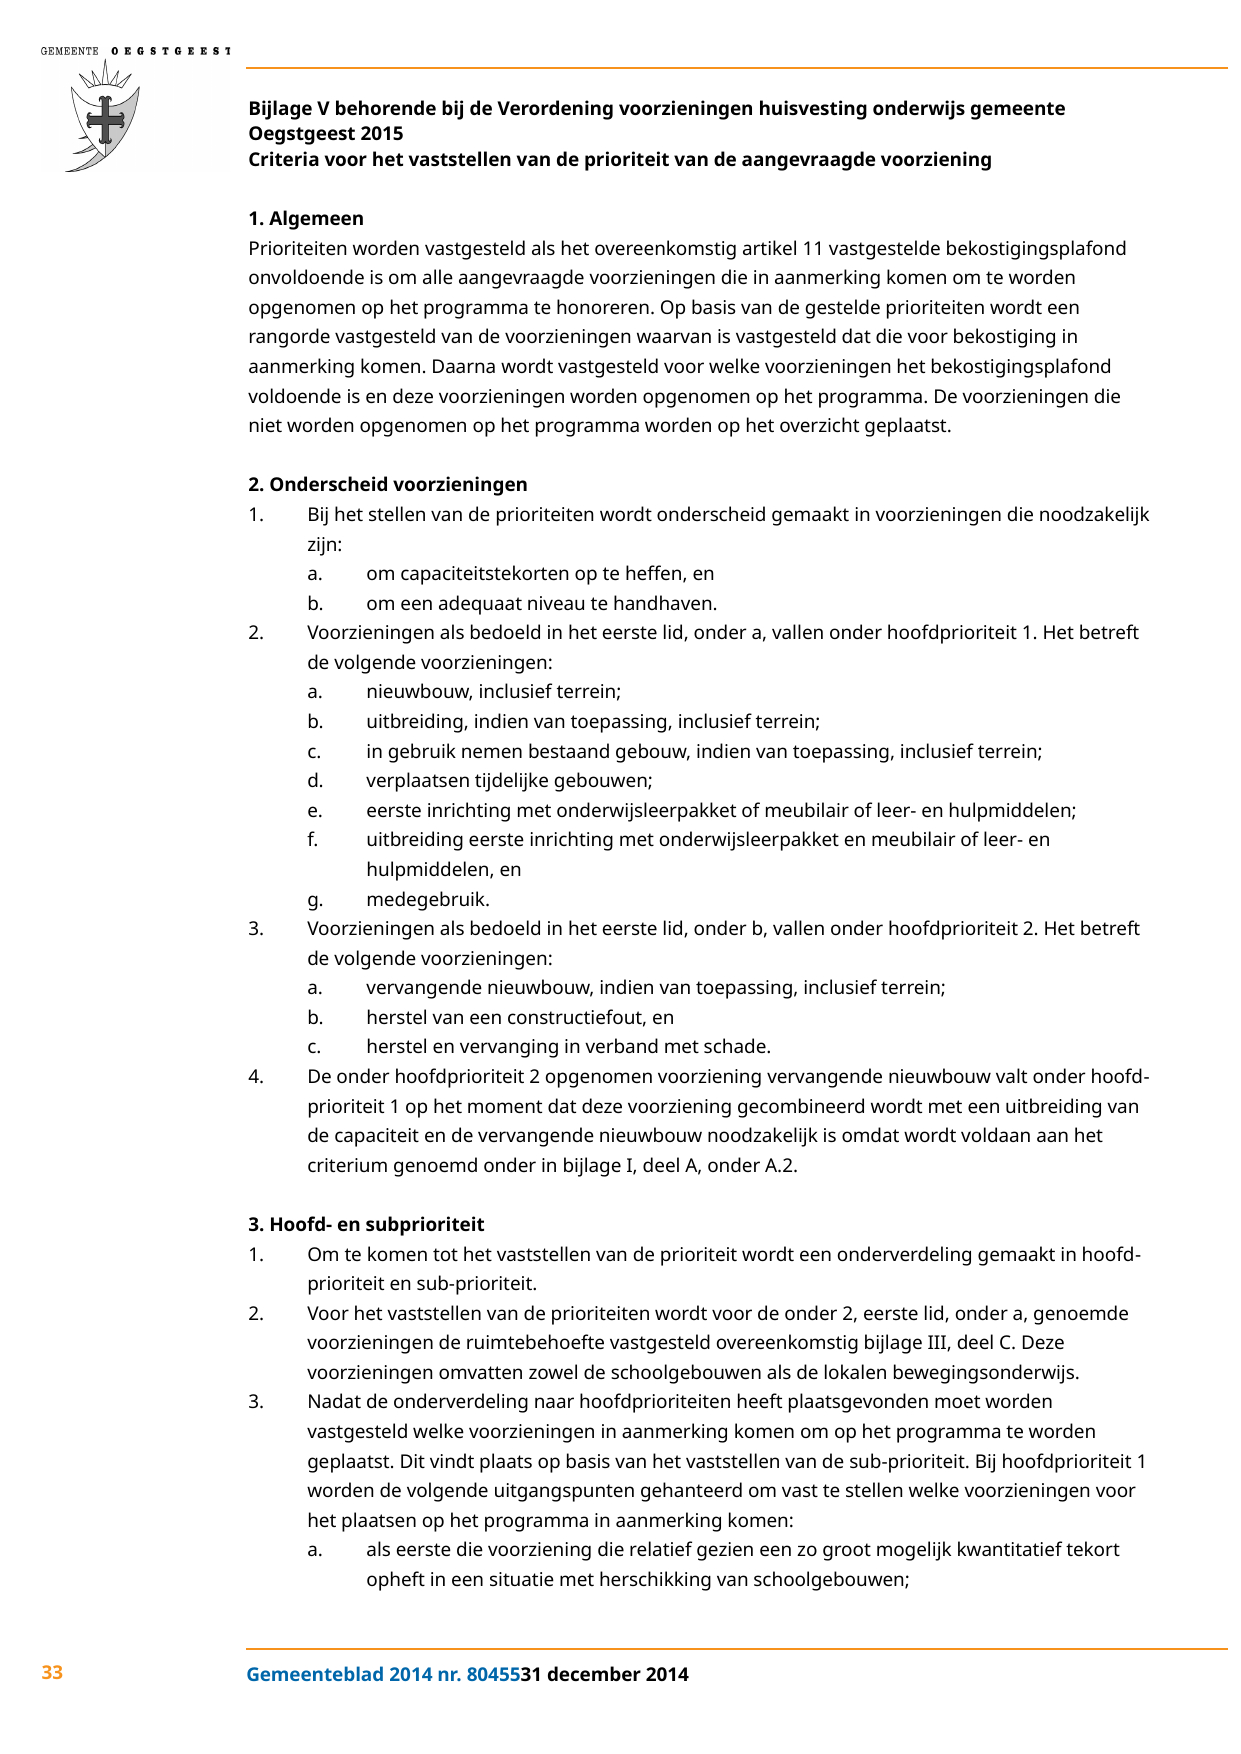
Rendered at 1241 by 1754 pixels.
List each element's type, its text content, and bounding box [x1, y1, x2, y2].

list herstel en vervanging in verband met schade. [307, 1034, 1152, 1059]
text 3. Hoofd- en subprioriteit [248, 1211, 1152, 1237]
list eerste inrichting met onderwijsleerpakket of meubilair of leer- en hulpmiddelen; [307, 797, 1152, 823]
list Bij het stellen van de prioriteiten wordt onderscheid gemaakt in voorzieningen die noodzakelijk zijn: [248, 501, 1152, 557]
list Voor het vaststellen van de prioriteiten wordt voor de onder 2, eerste lid, onder a, genoemde voor­zieningen de ruimtebehoefte vastgesteld overeenkomstig bijlage III, deel C. Deze voorzieningen omvatten zowel de schoolgebouwen als de lokalen bewegingsonderwijs. [248, 1300, 1152, 1385]
list als eerste die voorziening die relatief gezien een zo groot mogelijk kwantitatief tekort opheft in een situatie met herschikking van schoolgebouwen; [307, 1537, 1152, 1592]
text 1. Algemeen [248, 205, 1152, 231]
text 2. Onderscheid voorzieningen [248, 472, 1152, 497]
list verplaatsen tijdelijke gebouwen; [307, 767, 1152, 793]
list vervangende nieuwbouw, indien van toepassing, inclusief terrein; [307, 974, 1152, 1000]
picture [41, 47, 231, 172]
list Nadat de onderverdeling naar hoofdprioriteiten heeft plaatsgevonden moet worden vastgesteld welke voorzieningen in aanmerking komen om op het programma te worden geplaatst. Dit vindt plaats op basis van het vaststellen van de sub-prioriteit. Bij hoofdprioriteit 1 worden de volgende uitgangspunten gehanteerd om vast te stellen welke voorzieningen voor het plaatsen op het programma in aanmerking komen: [248, 1389, 1152, 1533]
text Criteria voor het vaststellen van de prioriteit van de aangevraagde voorziening [248, 146, 1152, 172]
list om capaciteitstekorten op te heffen, en [307, 560, 1152, 586]
list uitbreiding eerste inrichting met onderwijsleerpakket en meubilair of leer- en hulpmiddelen, en [307, 827, 1152, 882]
list om een adequaat niveau te handhaven. [307, 590, 1152, 616]
list uitbreiding, indien van toepassing, inclusief terrein; [307, 708, 1152, 734]
text Prioriteiten worden vastgesteld als het overeenkomstig artikel 11 vastgestelde bekostigingsplafond onvoldoende is om alle aangevraagde voorzieningen die in aanmerking komen om te worden opgenomen op het programma te honoreren. Op basis van de gestelde prioriteiten wordt een rangorde vastgesteld van de voorzieningen waarvan is vastgesteld dat die voor bekostiging in aanmerking komen. Daarna wordt vastgesteld voor welke voorzieningen het bekostigingsplafond voldoende is en deze voorzieningen worden opgenomen op het programma. De voorzieningen die niet worden opgenomen op het programma worden op het overzicht geplaatst. [248, 235, 1152, 438]
list De onder hoofdprioriteit 2 opgenomen voorziening vervangende nieuwbouw valt onder hoofd­prioriteit 1 op het moment dat deze voorziening gecombineerd wordt met een uitbreiding van de capaciteit en de vervangende nieuwbouw noodzakelijk is omdat wordt voldaan aan het criterium genoemd onder in bijlage I, deel A, onder A.2. [248, 1063, 1152, 1178]
list Voorzieningen als bedoeld in het eerste lid, onder b, vallen onder hoofdprioriteit 2. Het betreft de volgende voorzieningen: [248, 915, 1152, 971]
text Bijlage V behorende bij de Verordening voorzieningen huisvesting onderwijs gemeente Oegstgeest 2015 [248, 95, 1152, 146]
list Voorzieningen als bedoeld in het eerste lid, onder a, vallen onder hoofdprioriteit 1. Het betreft de volgende voorzieningen: [248, 619, 1152, 675]
list Om te komen tot het vaststellen van de prioriteit wordt een onderverdeling gemaakt in hoofd­prioriteit en sub-prioriteit. [248, 1241, 1152, 1296]
list in gebruik nemen bestaand gebouw, indien van toepassing, inclusief terrein; [307, 738, 1152, 764]
list herstel van een constructiefout, en [307, 1004, 1152, 1030]
list medegebruik. [307, 886, 1152, 912]
list nieuwbouw, inclusief terrein; [307, 679, 1152, 704]
